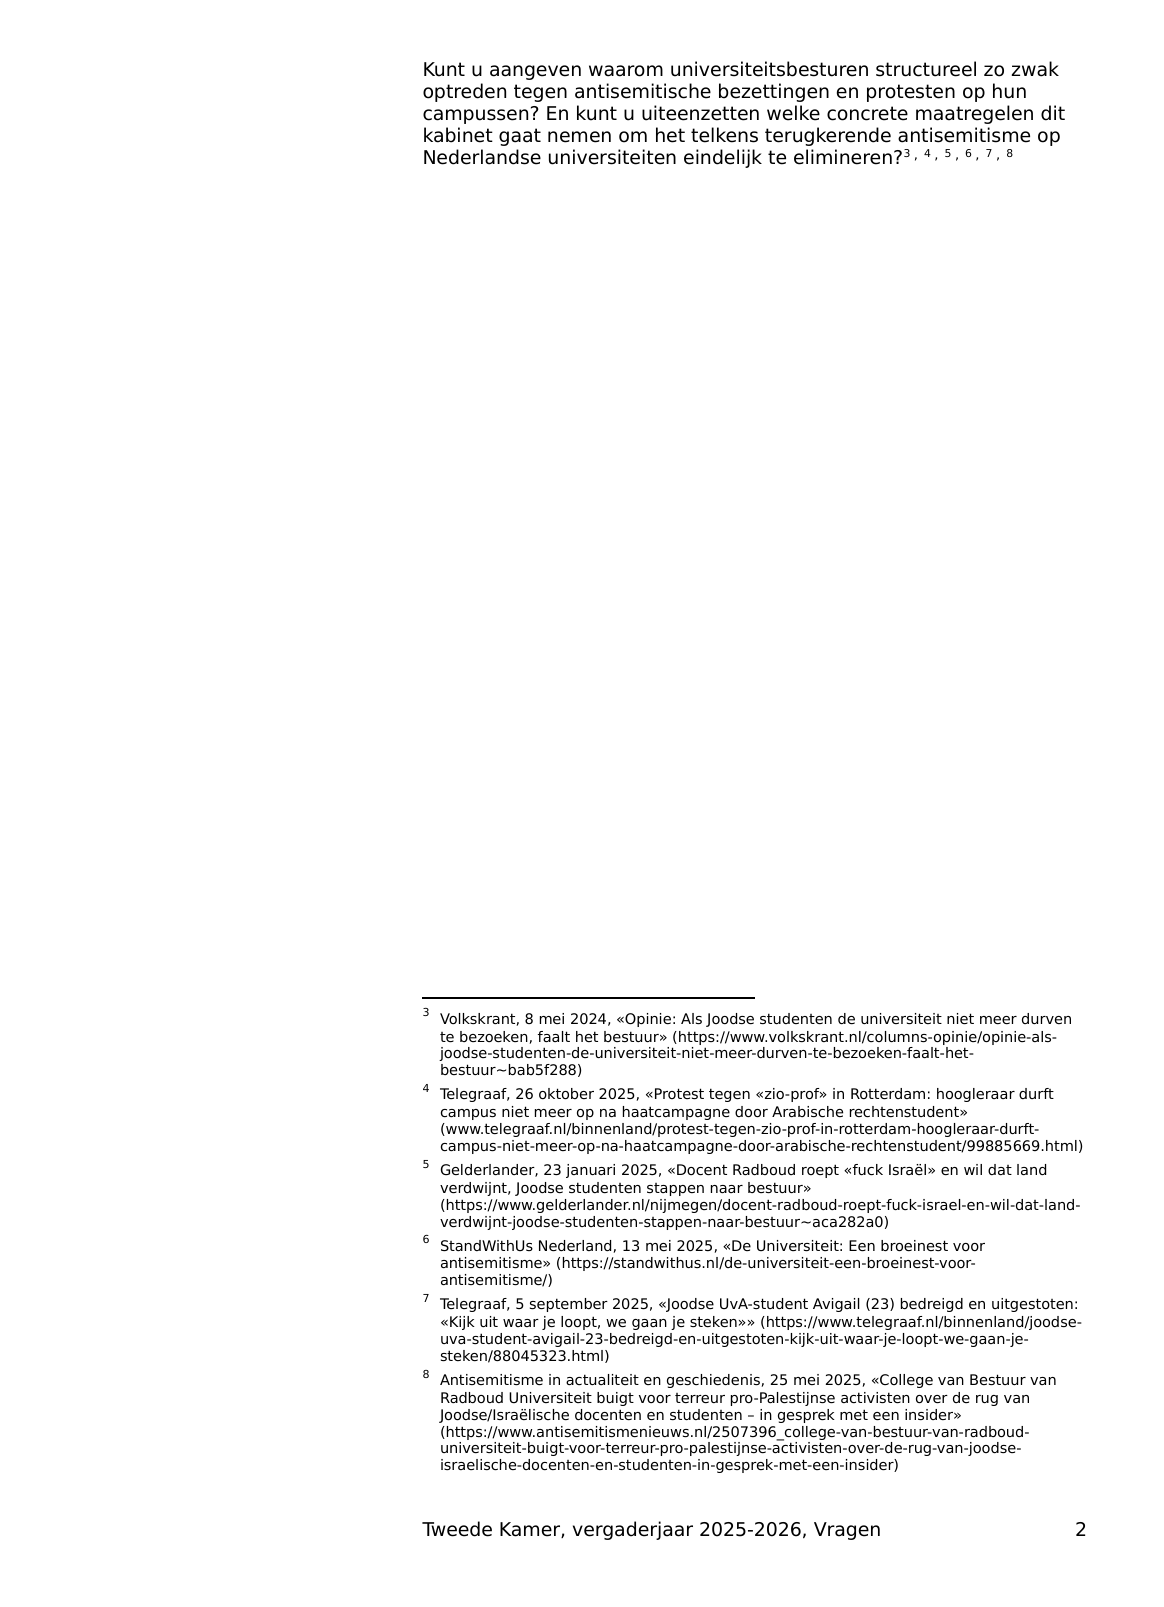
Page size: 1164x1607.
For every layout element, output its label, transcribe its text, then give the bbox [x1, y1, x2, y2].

text StandWithUs Nederland, 13 mei 2025, «De Universiteit: Een broeinest voor antisemitisme» (https://standwithus.nl/de-universiteit-een-broeinest-voor-antisemitisme/) [422, 1233, 1087, 1289]
text Antisemitisme in actualiteit en geschiedenis, 25 mei 2025, «College van Bestuur van Radboud Universiteit buigt voor terreur pro-Palestijnse activisten over de rug van Joodse/Israëlische docenten en studenten – in gesprek met een insider» (https://www.antisemitismenieuws.nl/2507396_college-van-bestuur-van-radboud-universiteit-buigt-voor-terreur-pro-palestijnse-activisten-over-de-rug-van-joodse-israelische-docenten-en-studenten-in-gesprek-met-een-insider) [422, 1368, 1087, 1474]
text Telegraaf, 26 oktober 2025, «Protest tegen «zio-prof» in Rotterdam: hoogleraar durft campus niet meer op na haatcampagne door Arabische rechtenstudent» (www.telegraaf.nl/binnenland/protest-tegen-zio-prof-in-rotterdam-hoogleraar-durft-campus-niet-meer-op-na-haatcampagne-door-arabische-rechtenstudent/99885669.html) [422, 1082, 1087, 1155]
text Volkskrant, 8 mei 2024, «Opinie: Als Joodse studenten de universiteit niet meer durven te bezoeken, faalt het bestuur» (https://www.volkskrant.nl/columns-opinie/opinie-als-joodse-studenten-de-universiteit-niet-meer-durven-te-bezoeken-faalt-het-bestuur~bab5f288) [422, 1007, 1087, 1079]
text Gelderlander, 23 januari 2025, «Docent Radboud roept «fuck Israël» en wil dat land verdwijnt, Joodse studenten stappen naar bestuur» (https://www.gelderlander.nl/nijmegen/docent-radboud-roept-fuck-israel-en-wil-dat-land-verdwijnt-joodse-studenten-stappen-naar-bestuur~aca282a0) [422, 1158, 1087, 1231]
text Telegraaf, 5 september 2025, «Joodse UvA-student Avigail (23) bedreigd en uitgestoten: «Kijk uit waar je loopt, we gaan je steken»» (https://www.telegraaf.nl/binnenland/joodse-uva-student-avigail-23-bedreigd-en-uitgestoten-kijk-uit-waar-je-loopt-we-gaan-je-steken/88045323.html) [422, 1292, 1087, 1365]
text Kunt u aangeven waarom universiteitsbesturen structureel zo zwak optreden tegen antisemitische bezettingen en protesten op hun campussen? En kunt u uiteenzetten welke concrete maatregelen dit kabinet gaat nemen om het telkens terugkerende antisemitisme op Nederlandse universiteiten eindelijk te elimineren?, , , , , [422, 59, 1087, 169]
